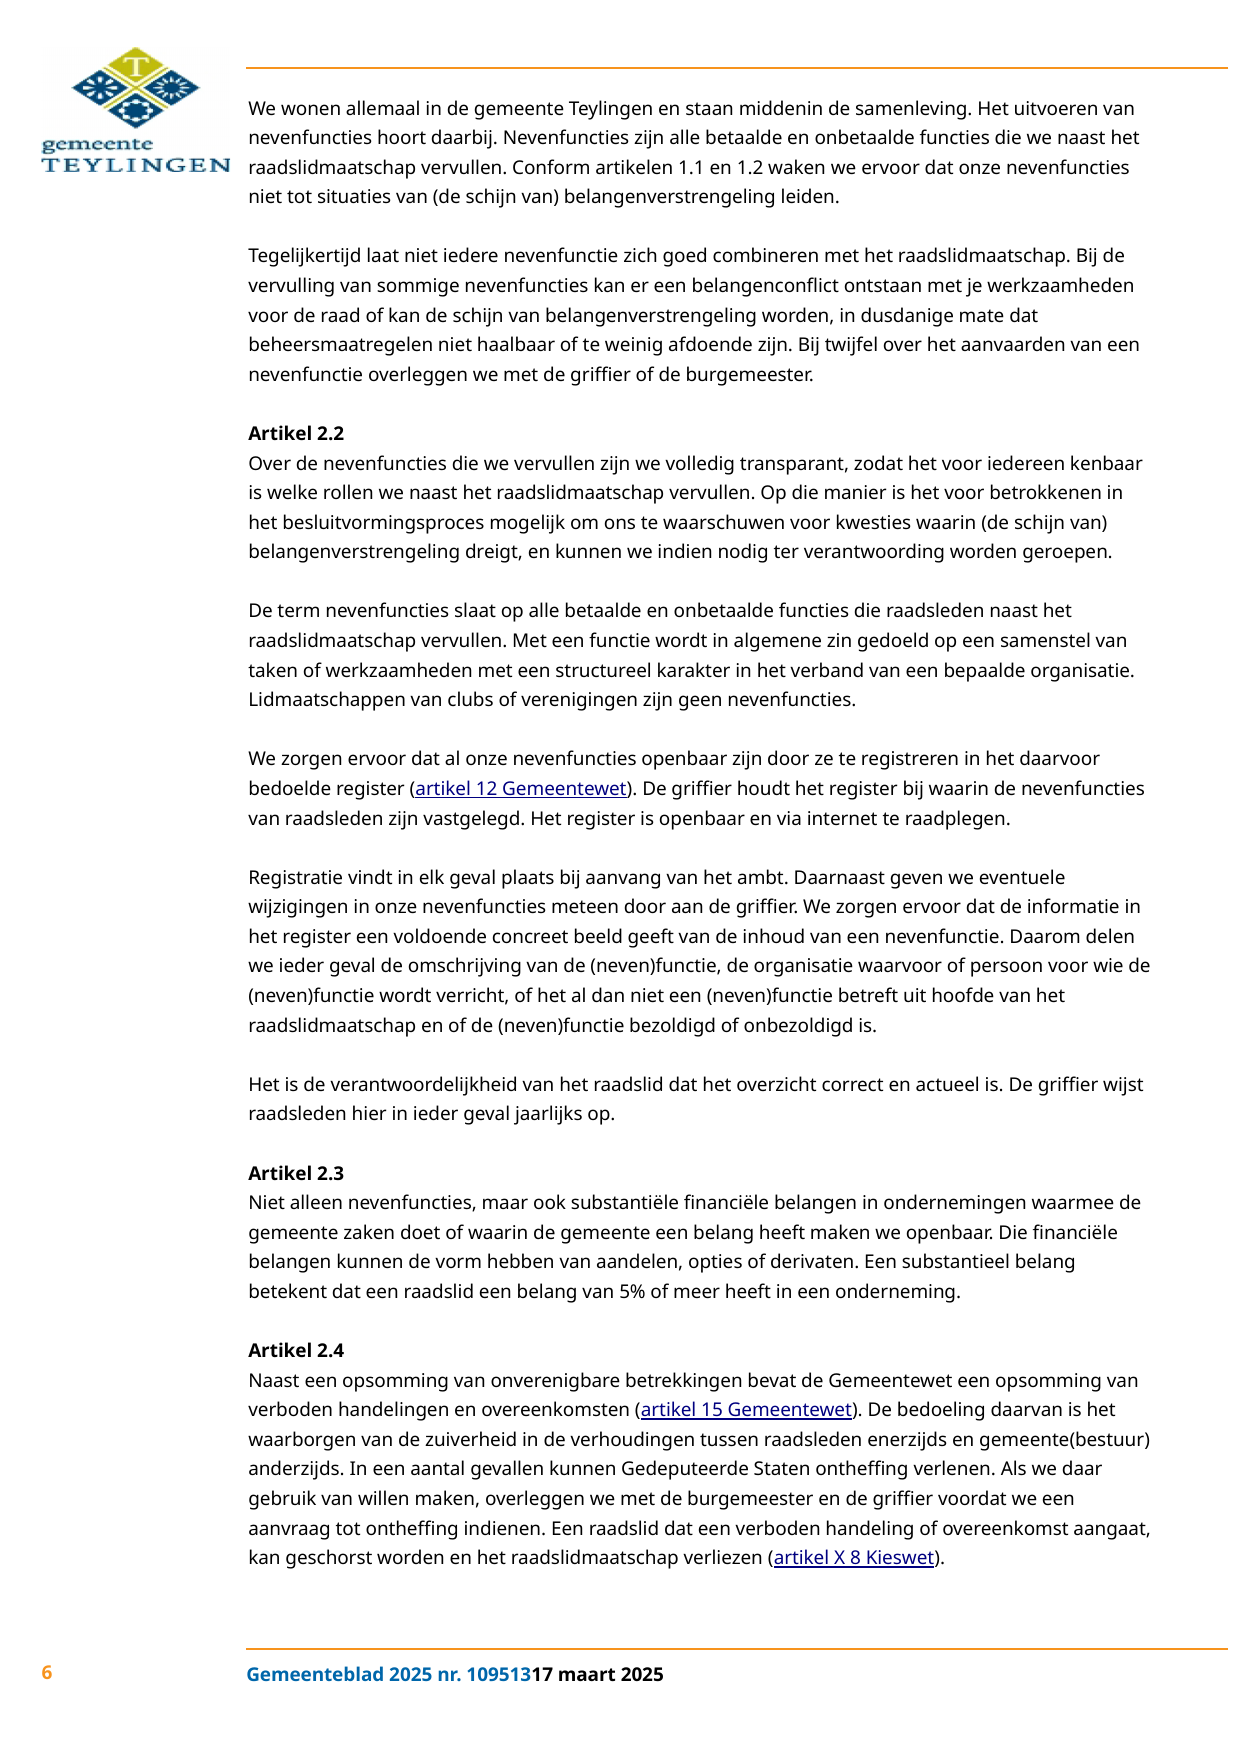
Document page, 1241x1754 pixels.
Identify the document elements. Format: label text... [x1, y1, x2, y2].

text Het is de verantwoordelijkheid van het raadslid dat het overzicht correct en actueel is. De griffier wijst raadsleden hier in ieder geval jaarlijks op. [248, 1071, 1152, 1126]
text Over de nevenfuncties die we vervullen zijn we volledig transparant, zodat het voor iedereen kenbaar is welke rollen we naast het raadslidmaatschap vervullen. Op die manier is het voor betrokkenen in het besluitvormingsproces mogelijk om ons te waarschuwen voor kwesties waarin (de schijn van) belangenverstrengeling dreigt, en kunnen we indien nodig ter verantwoording worden geroepen. [248, 450, 1152, 564]
text Artikel 2.2 [248, 420, 1152, 446]
text Naast een opsomming van onverenigbare betrekkingen bevat de Gemeentewet een opsomming van verboden handelingen en overeenkomsten (artikel 15 Gemeentewet). De bedoeling daarvan is het waarborgen van de zuiverheid in de verhoudingen tussen raadsleden enerzijds en gemeente(bestuur) anderzijds. In een aantal gevallen kunnen Gedeputeerde Staten ontheffing verlenen. Als we daar gebruik van willen maken, overleggen we met de burgemeester en de griffier voordat we een aanvraag tot ontheffing indienen. Een raadslid dat een verboden handeling of overeenkomst aangaat, kan geschorst worden en het raadslidmaatschap verliezen (artikel X 8 Kieswet). [248, 1367, 1152, 1570]
text Registratie vindt in elk geval plaats bij aanvang van het ambt. Daarnaast geven we eventuele wijzigingen in onze nevenfuncties meteen door aan de griffier. We zorgen ervoor dat de informatie in het register een voldoende concreet beeld geeft van de inhoud van een nevenfunctie. Daarom delen we ieder geval de omschrijving van de (neven)functie, de organisatie waarvoor of persoon voor wie de (neven)functie wordt verricht, of het al dan niet een (neven)functie betreft uit hoofde van het raadslidmaatschap en of de (neven)functie bezoldigd of onbezoldigd is. [248, 864, 1152, 1038]
text We zorgen ervoor dat al onze nevenfuncties openbaar zijn door ze te registreren in het daarvoor bedoelde register (artikel 12 Gemeentewet). De griffier houdt het register bij waarin de nevenfuncties van raadsleden zijn vastgelegd. Het register is openbaar en via internet te raadplegen. [248, 746, 1152, 831]
text Niet alleen nevenfuncties, maar ook substantiële financiële belangen in ondernemingen waarmee de gemeente zaken doet of waarin de gemeente een belang heeft maken we openbaar. Die financiële belangen kunnen de vorm hebben van aandelen, opties of derivaten. Een substantieel belang betekent dat een raadslid een belang van 5% of meer heeft in een onderneming. [248, 1189, 1152, 1304]
text Artikel 2.4 [248, 1337, 1152, 1363]
text We wonen allemaal in de gemeente Teylingen en staan middenin de samenleving. Het uitvoeren van nevenfuncties hoort daarbij. Nevenfuncties zijn alle betaalde en onbetaalde functies die we naast het raadslidmaatschap vervullen. Conform artikelen 1.1 en 1.2 waken we ervoor dat onze nevenfuncties niet tot situaties van (de schijn van) belangenverstrengeling leiden. [248, 95, 1152, 209]
text De term nevenfuncties slaat op alle betaalde en onbetaalde functies die raadsleden naast het raadslidmaatschap vervullen. Met een functie wordt in algemene zin gedoeld op een samenstel van taken of werkzaamheden met een structureel karakter in het verband van een bepaalde organisatie. [248, 598, 1152, 683]
text Lidmaatschappen van clubs of verenigingen zijn geen nevenfuncties. [248, 686, 1152, 712]
picture [41, 47, 231, 172]
text Artikel 2.3 [248, 1160, 1152, 1186]
text Tegelijkertijd laat niet iedere nevenfunctie zich goed combineren met het raadslidmaatschap. Bij de vervulling van sommige nevenfuncties kan er een belangenconflict ontstaan met je werkzaamheden voor de raad of kan de schijn van belangenverstrengeling worden, in dusdanige mate dat beheersmaatregelen niet haalbaar of te weinig afdoende zijn. Bij twijfel over het aanvaarden van een nevenfunctie overleggen we met de griffier of de burgemeester. [248, 243, 1152, 387]
